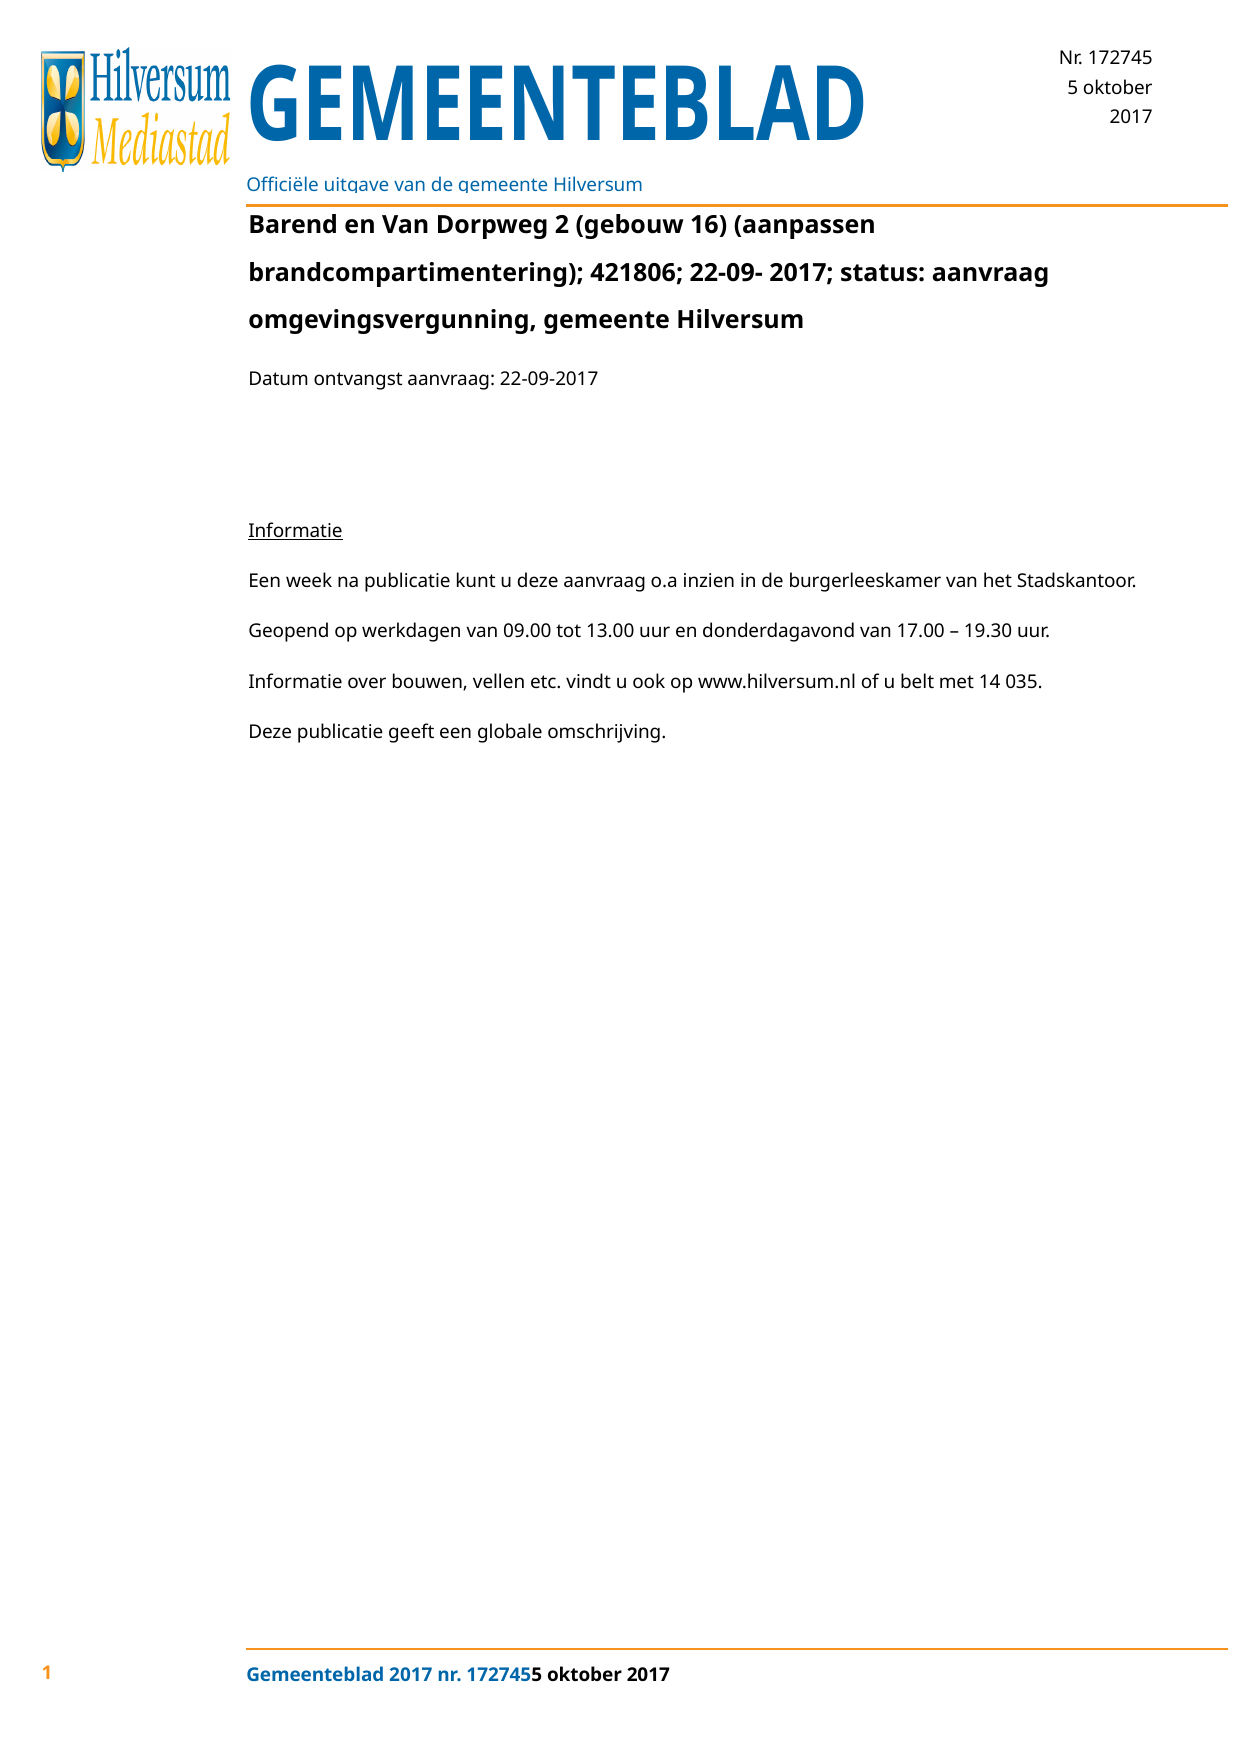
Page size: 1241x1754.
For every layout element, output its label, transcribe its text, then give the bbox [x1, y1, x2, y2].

text Informatie over bouwen, vellen etc. vindt u ook op www.hilversum.nl of u belt met 14 035. [248, 668, 1152, 694]
text Deze publicatie geeft een globale omschrijving. [248, 718, 1152, 744]
text Een week na publicatie kunt u deze aanvraag o.a inzien in de burgerleeskamer van het Stadskantoor. [248, 567, 1152, 593]
text Informatie [248, 517, 1152, 542]
picture [41, 47, 231, 172]
text Geopend op werkdagen van 09.00 tot 13.00 uur en donderdagavond van 17.00 – 19.30 uur. [248, 618, 1152, 643]
text Barend en Van Dorpweg 2 (gebouw 16) (aanpassen brandcompartimentering); 421806; 22-09- 2017; status: aanvraag omgevingsvergunning, gemeente Hilversum [248, 207, 1152, 336]
text Datum ontvangst aanvraag: 22-09-2017 [248, 366, 1152, 391]
